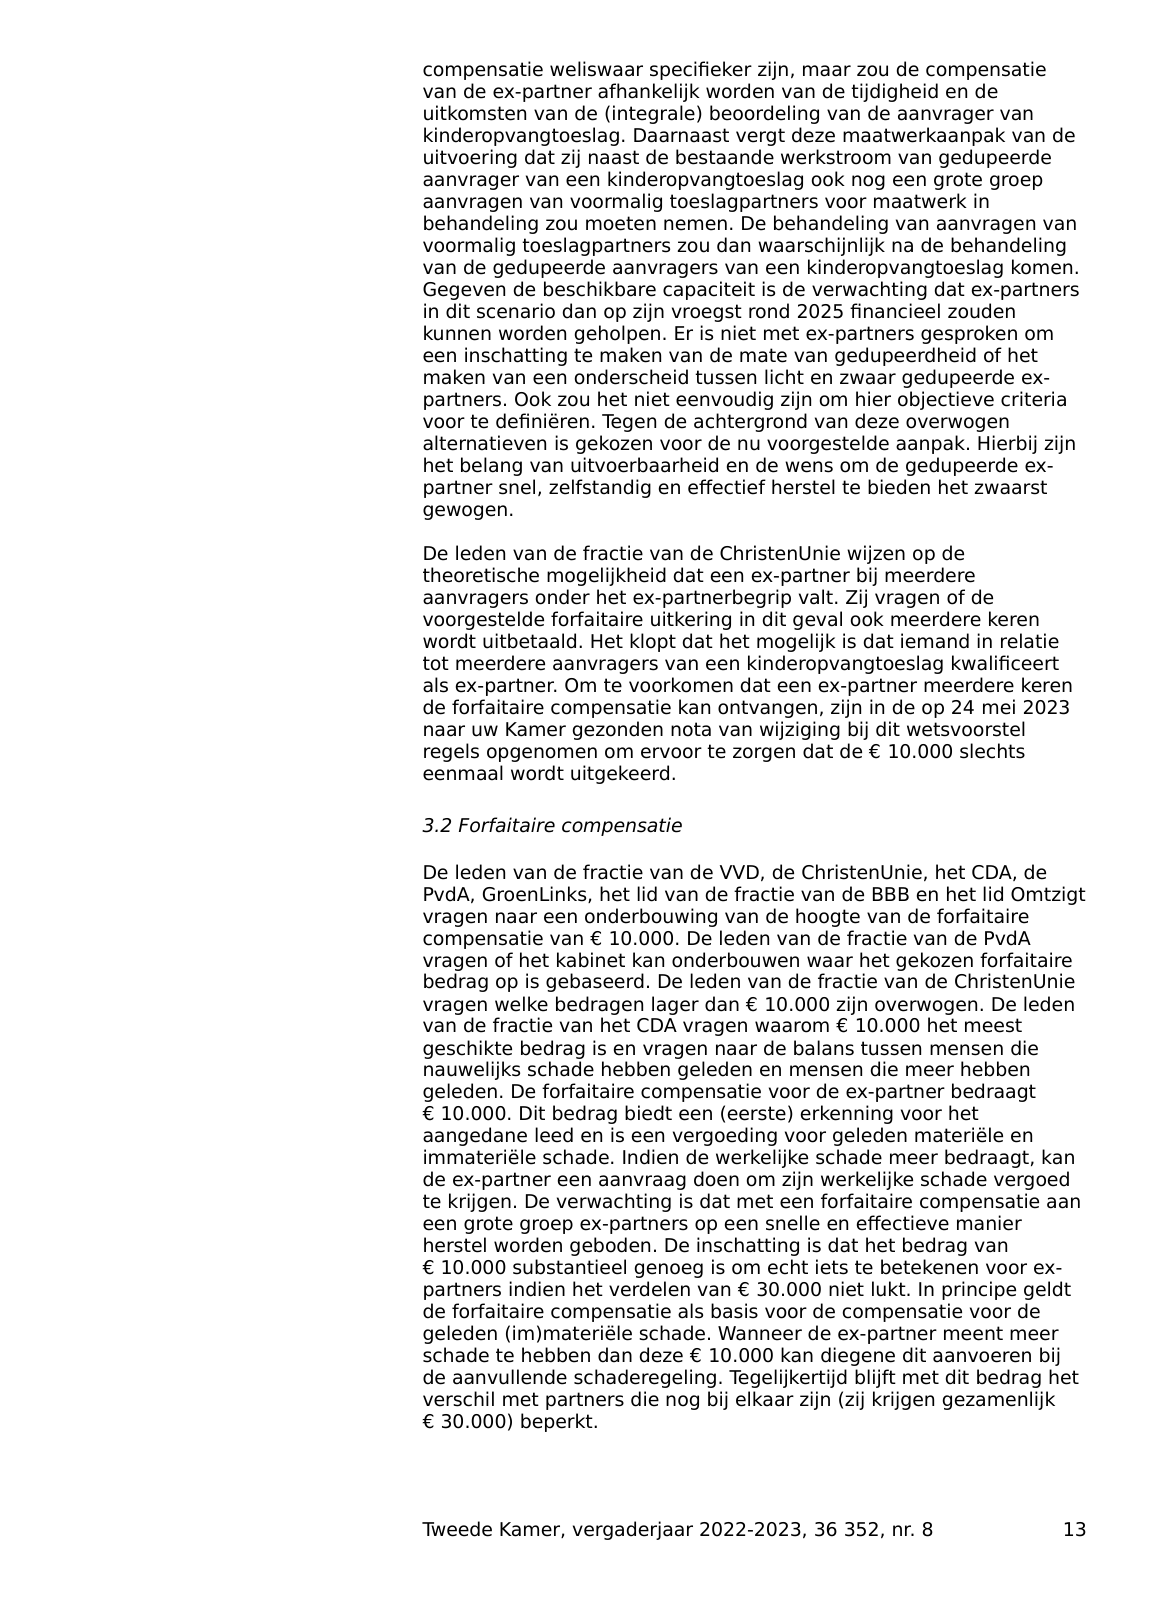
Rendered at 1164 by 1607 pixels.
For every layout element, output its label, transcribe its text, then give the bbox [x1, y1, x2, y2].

subtitle 3.2 Forfaitaire compensatie [422, 814, 1087, 837]
text De leden van de fractie van de ChristenUnie wijzen op de theoretische mogelijkheid dat een ex-partner bij meerdere aanvragers onder het ex-partnerbegrip valt. Zij vragen of de voorgestelde forfaitaire uitkering in dit geval ook meerdere keren wordt uitbetaald. Het klopt dat het mogelijk is dat iemand in relatie tot meerdere aanvragers van een kinderopvangtoeslag kwalificeert als ex-partner. Om te voorkomen dat een ex-partner meerdere keren de forfaitaire compensatie kan ontvangen, zijn in de op 24 mei 2023 naar uw Kamer gezonden nota van wijziging bij dit wetsvoorstel regels opgenomen om ervoor te zorgen dat de € 10.000 slechts eenmaal wordt uitgekeerd. [422, 543, 1087, 784]
text De leden van de fractie van de VVD, de ChristenUnie, het CDA, de PvdA, GroenLinks, het lid van de fractie van de BBB en het lid Omtzigt vragen naar een onderbouwing van de hoogte van de forfaitaire compensatie van € 10.000. De leden van de fractie van de PvdA vragen of het kabinet kan onderbouwen waar het gekozen forfaitaire bedrag op is gebaseerd. De leden van de fractie van de ChristenUnie vragen welke bedragen lager dan € 10.000 zijn overwogen. De leden van de fractie van het CDA vragen waarom € 10.000 het meest geschikte bedrag is en vragen naar de balans tussen mensen die nauwelijks schade hebben geleden en mensen die meer hebben geleden. De forfaitaire compensatie voor de ex-partner bedraagt € 10.000. Dit bedrag biedt een (eerste) erkenning voor het aangedane leed en is een vergoeding voor geleden materiële en immateriële schade. Indien de werkelijke schade meer bedraagt, kan de ex-partner een aanvraag doen om zijn werkelijke schade vergoed te krijgen. De verwachting is dat met een forfaitaire compensatie aan een grote groep ex-partners op een snelle en effectieve manier herstel worden geboden. De inschatting is dat het bedrag van € 10.000 substantieel genoeg is om echt iets te betekenen voor ex-partners indien het verdelen van € 30.000 niet lukt. In principe geldt de forfaitaire compensatie als basis voor de compensatie voor de geleden (im)materiële schade. Wanneer de ex-partner meent meer schade te hebben dan deze € 10.000 kan diegene dit aanvoeren bij de aanvullende schaderegeling. Tegelijkertijd blijft met dit bedrag het verschil met partners die nog bij elkaar zijn (zij krijgen gezamenlijk € 30.000) beperkt. [422, 862, 1087, 1433]
text compensatie weliswaar specifieker zijn, maar zou de compensatie van de ex-partner afhankelijk worden van de tijdigheid en de uitkomsten van de (integrale) beoordeling van de aanvrager van kinderopvangtoeslag. Daarnaast vergt deze maatwerkaanpak van de uitvoering dat zij naast de bestaande werkstroom van gedupeerde aanvrager van een kinderopvangtoeslag ook nog een grote groep aanvragen van voormalig toeslagpartners voor maatwerk in behandeling zou moeten nemen. De behandeling van aanvragen van voormalig toeslagpartners zou dan waarschijnlijk na de behandeling van de gedupeerde aanvragers van een kinderopvangtoeslag komen. Gegeven de beschikbare capaciteit is de verwachting dat ex-partners in dit scenario dan op zijn vroegst rond 2025 financieel zouden kunnen worden geholpen. Er is niet met ex-partners gesproken om een inschatting te maken van de mate van gedupeerdheid of het maken van een onderscheid tussen licht en zwaar gedupeerde ex-partners. Ook zou het niet eenvoudig zijn om hier objectieve criteria voor te definiëren. Tegen de achtergrond van deze overwogen alternatieven is gekozen voor de nu voorgestelde aanpak. Hierbij zijn het belang van uitvoerbaarheid en de wens om de gedupeerde ex-partner snel, zelfstandig en effectief herstel te bieden het zwaarst gewogen. [422, 59, 1087, 521]
